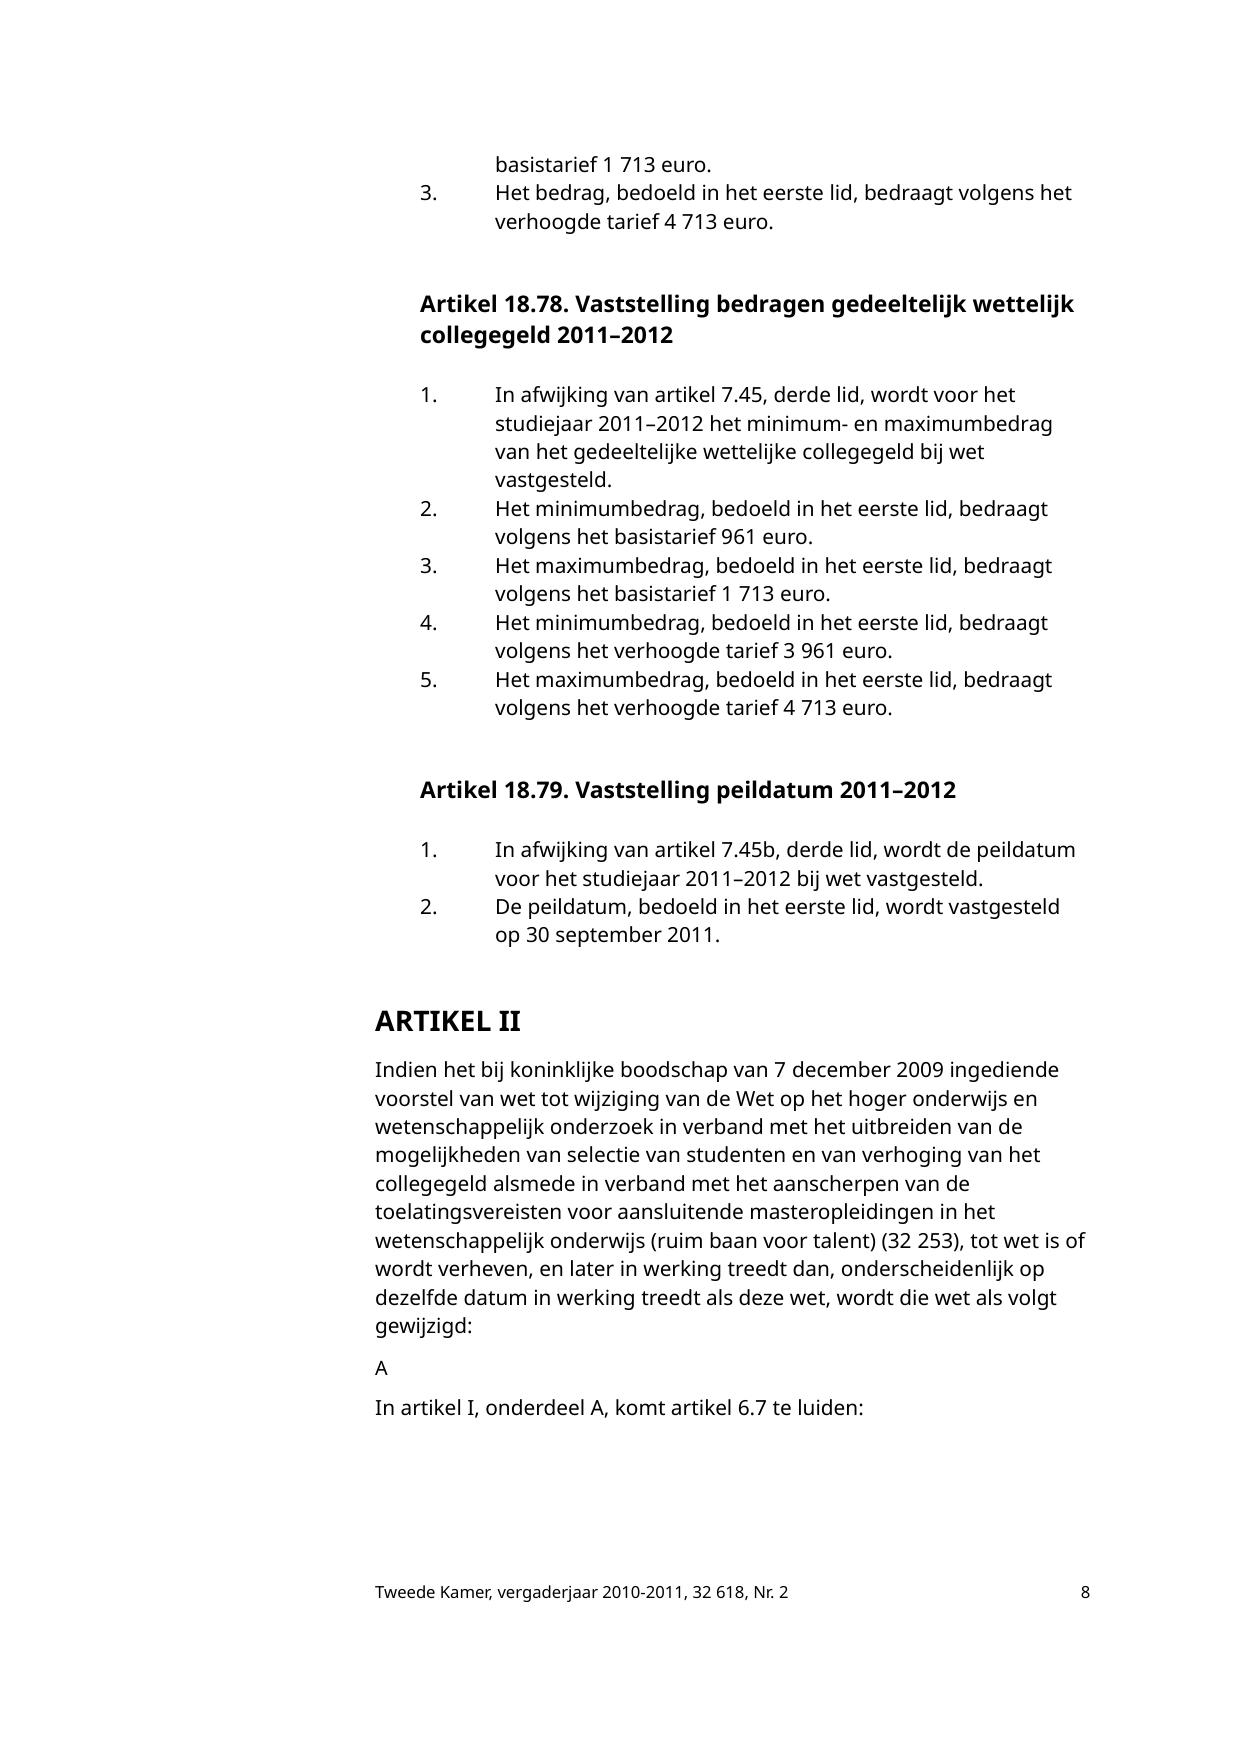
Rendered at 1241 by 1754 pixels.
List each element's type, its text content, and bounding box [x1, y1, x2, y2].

list Het maximumbedrag, bedoeld in het eerste lid, bedraagt volgens het basistarief 1 713 euro. [420, 551, 1090, 608]
subtitle ARTIKEL II [375, 1002, 1090, 1040]
list De peildatum, bedoeld in het eerste lid, wordt vastgesteld op 30 september 2011. [420, 892, 1090, 949]
subtitle Artikel 18.79. Vaststelling peildatum 2011–2012 [420, 774, 1090, 805]
list Het maximumbedrag, bedoeld in het eerste lid, bedraagt volgens het verhoogde tarief 4 713 euro. [420, 665, 1090, 722]
text Indien het bij koninklijke boodschap van 7 december 2009 ingediende voorstel van wet tot wijziging van de Wet op het hoger onderwijs en wetenschappelijk onderzoek in verband met het uitbreiden van de mogelijkheden van selectie van studenten en van verhoging van het collegegeld alsmede in verband met het aanscherpen van de toelatingsvereisten voor aansluitende masteropleidingen in het wetenschappelijk onderwijs (ruim baan voor talent) (32 253), tot wet is of wordt verheven, en later in werking treedt dan, onderscheidenlijk op dezelfde datum in werking treedt als deze wet, wordt die wet als volgt gewijzigd: [375, 1055, 1090, 1339]
list basistarief 1 713 euro. [420, 150, 1090, 178]
list Het minimumbedrag, bedoeld in het eerste lid, bedraagt volgens het basistarief 961 euro. [420, 494, 1090, 551]
list In afwijking van artikel 7.45, derde lid, wordt voor het studiejaar 2011–2012 het minimum- en maximumbedrag van het gedeeltelijke wettelijke collegegeld bij wet vastgesteld. [420, 380, 1090, 494]
list In afwijking van artikel 7.45b, derde lid, wordt de peildatum voor het studiejaar 2011–2012 bij wet vastgesteld. [420, 835, 1090, 892]
list Het bedrag, bedoeld in het eerste lid, bedraagt volgens het verhoogde tarief 4 713 euro. [420, 178, 1090, 235]
subtitle Artikel 18.78. Vaststelling bedragen gedeeltelijk wettelijk collegegeld 2011–2012 [420, 288, 1090, 350]
text A [375, 1354, 1090, 1382]
list Het minimumbedrag, bedoeld in het eerste lid, bedraagt volgens het verhoogde tarief 3 961 euro. [420, 608, 1090, 665]
text In artikel I, onderdeel A, komt artikel 6.7 te luiden: [375, 1393, 1090, 1422]
